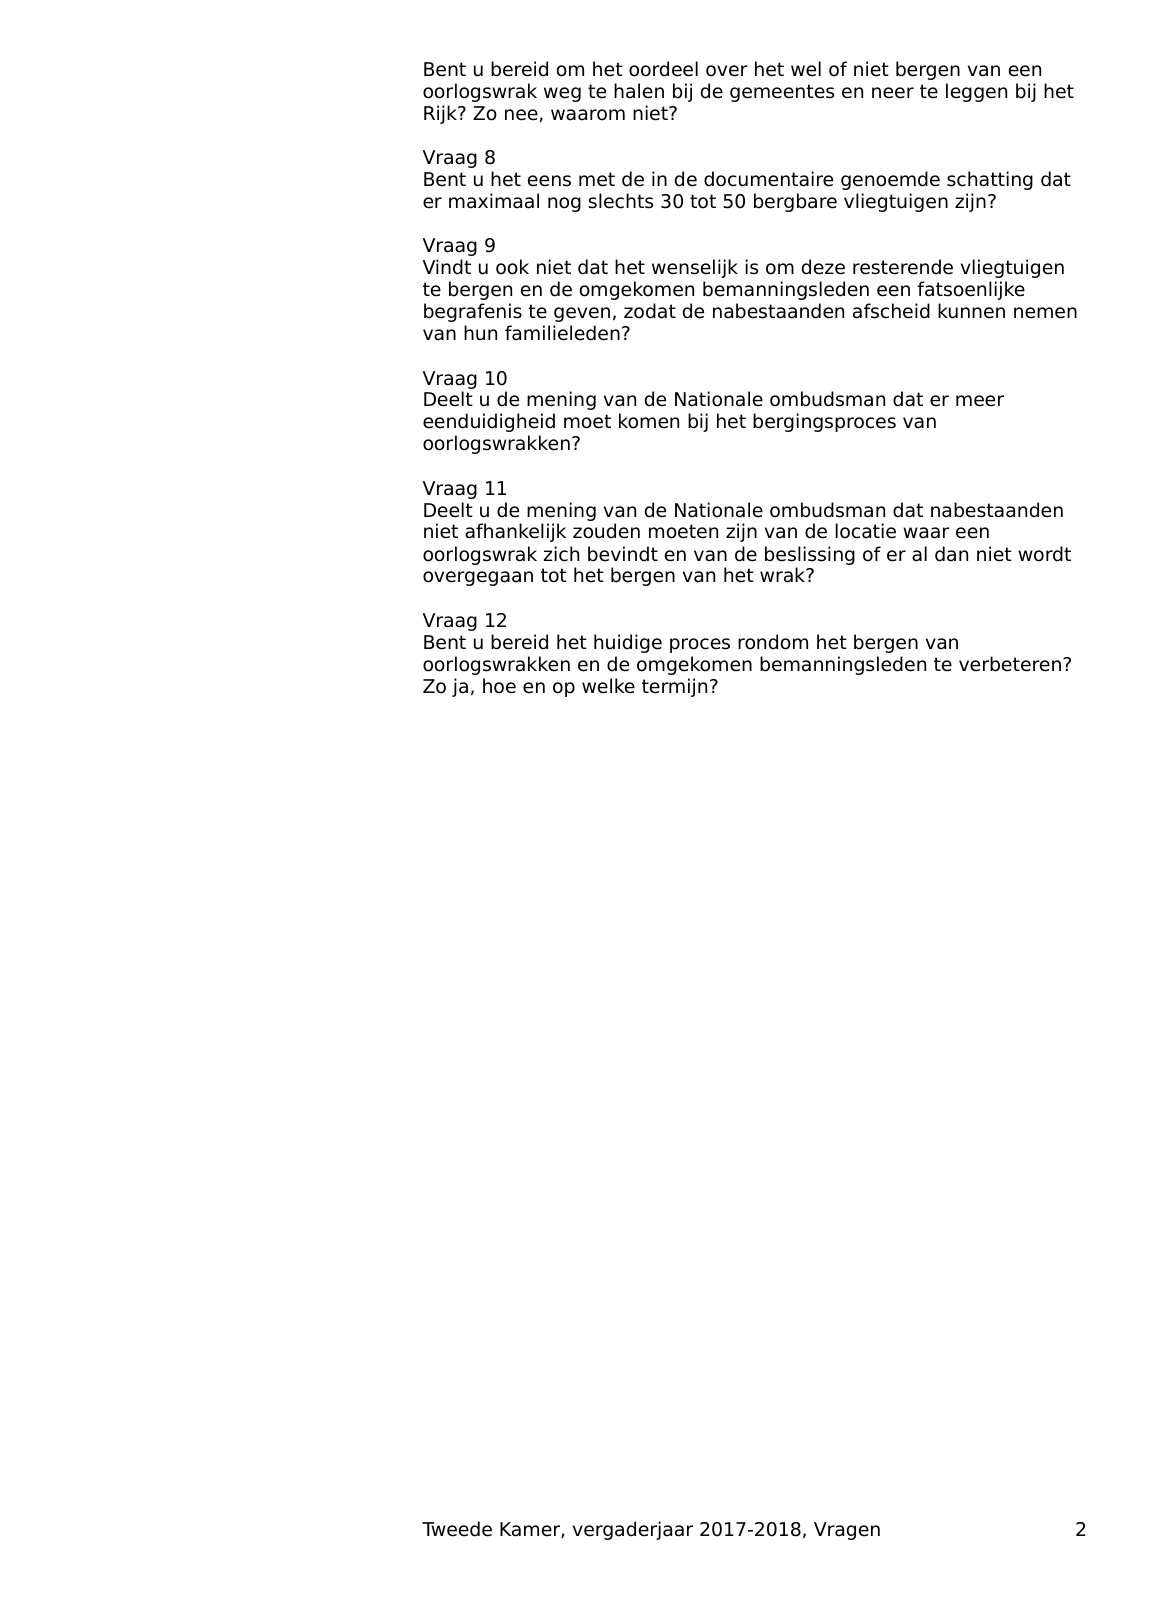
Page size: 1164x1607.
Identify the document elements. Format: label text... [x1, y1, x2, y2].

text Vraag 9 [422, 235, 1087, 257]
text Vraag 10 [422, 367, 1087, 389]
text Vraag 8 [422, 147, 1087, 169]
text Vraag 11 [422, 477, 1087, 499]
text Vindt u ook niet dat het wenselijk is om deze resterende vliegtuigen te bergen en de omgekomen bemanningsleden een fatsoenlijke begrafenis te geven, zodat de nabestaanden afscheid kunnen nemen van hun familieleden? [422, 257, 1087, 345]
text Bent u bereid om het oordeel over het wel of niet bergen van een oorlogswrak weg te halen bij de gemeentes en neer te leggen bij het Rijk? Zo nee, waarom niet? [422, 59, 1087, 125]
text Deelt u de mening van de Nationale ombudsman dat er meer eenduidigheid moet komen bij het bergingsproces van oorlogswrakken? [422, 389, 1087, 455]
text Deelt u de mening van de Nationale ombudsman dat nabestaanden niet afhankelijk zouden moeten zijn van de locatie waar een oorlogswrak zich bevindt en van de beslissing of er al dan niet wordt overgegaan tot het bergen van het wrak? [422, 499, 1087, 587]
text Bent u het eens met de in de documentaire genoemde schatting dat er maximaal nog slechts 30 tot 50 bergbare vliegtuigen zijn? [422, 169, 1087, 213]
text Vraag 12 [422, 609, 1087, 632]
text Bent u bereid het huidige proces rondom het bergen van oorlogswrakken en de omgekomen bemanningsleden te verbeteren? Zo ja, hoe en op welke termijn? [422, 632, 1087, 697]
